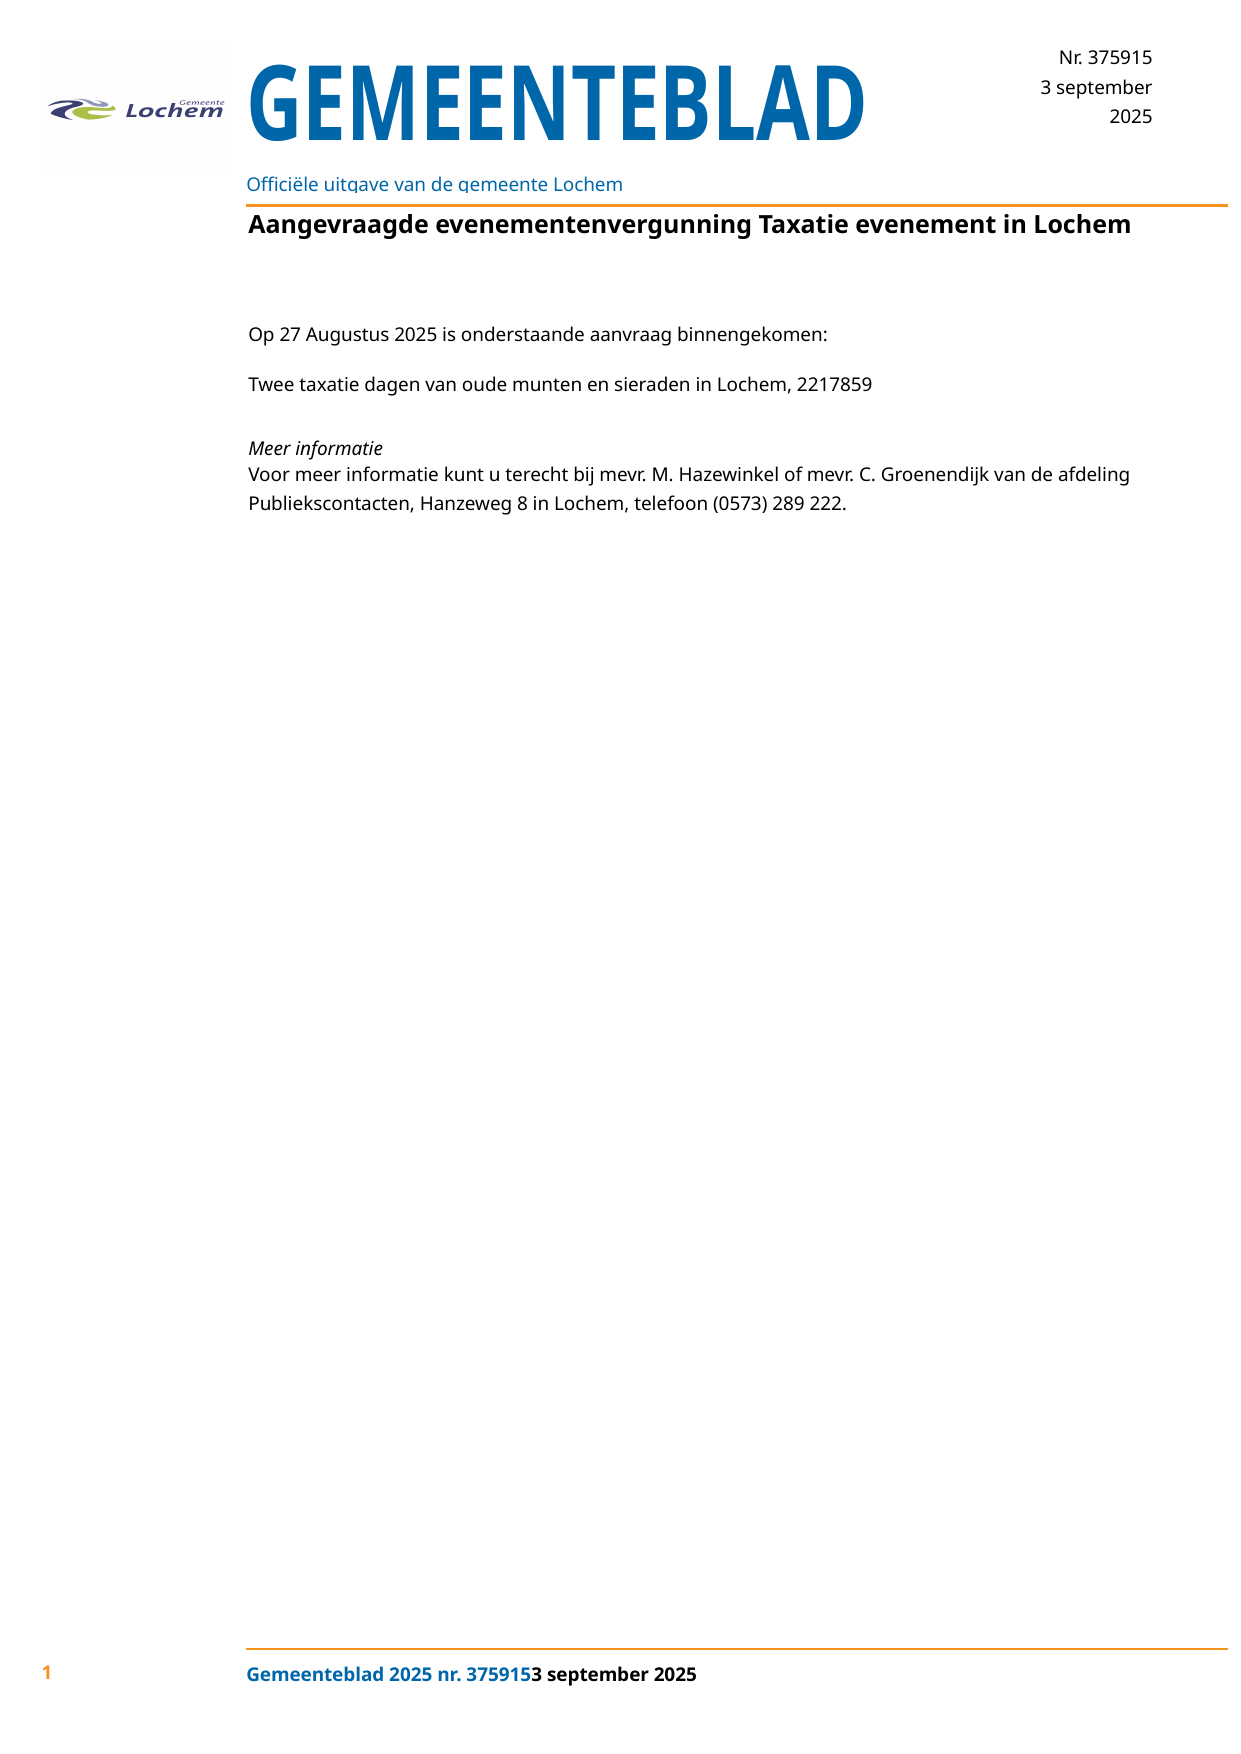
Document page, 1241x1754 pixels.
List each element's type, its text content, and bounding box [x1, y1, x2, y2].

text Twee taxatie dagen van oude munten en sieraden in Lochem, 2217859 [248, 371, 1152, 397]
text Voor meer informatie kunt u terecht bij mevr. M. Hazewinkel of mevr. C. Groenendijk van de afdeling Publiekscontacten, Hanzeweg 8 in Lochem, telefoon (0573) 289 222. [248, 461, 1152, 516]
text Aangevraagde evenementenvergunning Taxatie evenement in Lochem [248, 207, 1152, 241]
text Op 27 Augustus 2025 is onderstaande aanvraag binnengekomen: [248, 321, 1152, 346]
text Meer informatie [248, 435, 1152, 461]
picture [41, 47, 231, 172]
